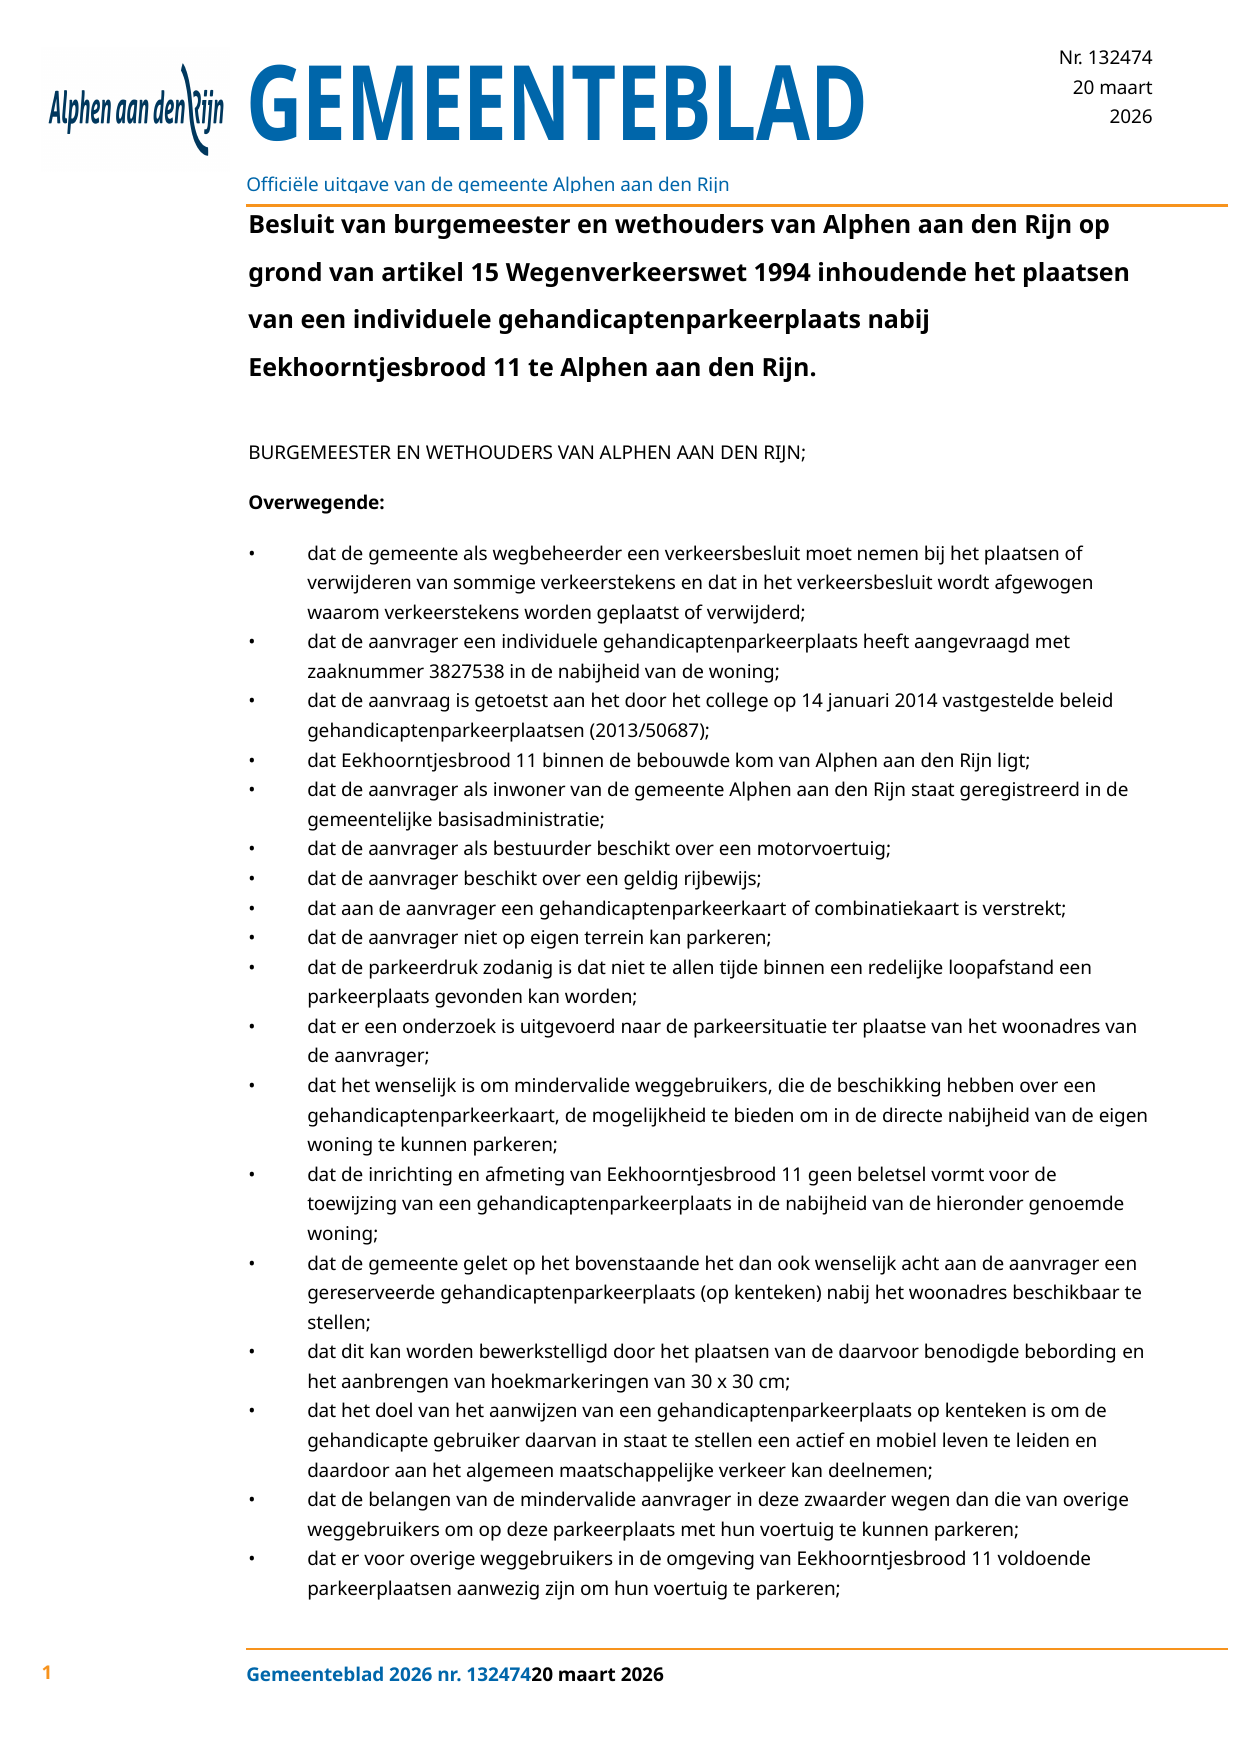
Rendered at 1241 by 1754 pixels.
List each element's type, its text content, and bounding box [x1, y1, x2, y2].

list dat er een onderzoek is uitgevoerd naar de parkeersituatie ter plaatse van het woonadres van de aanvrager; [248, 1013, 1152, 1068]
list dat de aanvraag is getoetst aan het door het college op 14 januari 2014 vastgestelde beleid gehandicaptenparkeerplaatsen (2013/50687); [248, 688, 1152, 743]
list dat de aanvrager beschikt over een geldig rijbewijs; [248, 865, 1152, 891]
text Besluit van burgemeester en wethouders van Alphen aan den Rijn op grond van artikel 15 Wegenverkeerswet 1994 inhoudende het plaatsen van een individuele gehandicaptenparkeerplaats nabij Eekhoorntjesbrood 11 te Alphen aan den Rijn. [248, 207, 1152, 384]
list dat de gemeente gelet op het bovenstaande het dan ook wenselijk acht aan de aanvrager een gereserveerde gehandicaptenparkeerplaats (op kenteken) nabij het woonadres beschikbaar te stellen; [248, 1250, 1152, 1334]
list dat er voor overige weggebruikers in de omgeving van Eekhoorntjesbrood 11 voldoende parkeerplaatsen aanwezig zijn om hun voertuig te parkeren; [248, 1546, 1152, 1601]
list dat Eekhoorntjesbrood 11 binnen de bebouwde kom van Alphen aan den Rijn ligt; [248, 747, 1152, 772]
list dat het doel van het aanwijzen van een gehandicaptenparkeerplaats op kenteken is om de gehandicapte gebruiker daarvan in staat te stellen een actief en mobiel leven te leiden en daardoor aan het algemeen maatschappelijke verkeer kan deelnemen; [248, 1398, 1152, 1482]
text Overwegende: [248, 489, 1152, 515]
text BURGEMEESTER EN WETHOUDERS VAN ALPHEN AAN DEN RIJN; [248, 439, 1152, 464]
list dat de aanvrager als bestuurder beschikt over een motorvoertuig; [248, 836, 1152, 861]
list dat de inrichting en afmeting van Eekhoorntjesbrood 11 geen beletsel vormt voor de toewijzing van een gehandicaptenparkeerplaats in de nabijheid van de hieronder genoemde woning; [248, 1161, 1152, 1246]
list dat aan de aanvrager een gehandicaptenparkeerkaart of combinatiekaart is verstrekt; [248, 895, 1152, 920]
list dat de belangen van de mindervalide aanvrager in deze zwaarder wegen dan die van overige weggebruikers om op deze parkeerplaats met hun voertuig te kunnen parkeren; [248, 1486, 1152, 1542]
list dat de parkeerdruk zodanig is dat niet te allen tijde binnen een redelijke loopafstand een parkeerplaats gevonden kan worden; [248, 954, 1152, 1009]
list dat de gemeente als wegbeheerder een verkeersbesluit moet nemen bij het plaatsen of verwijderen van sommige verkeerstekens en dat in het verkeersbesluit wordt afgewogen waarom verkeerstekens worden geplaatst of verwijderd; [248, 540, 1152, 624]
picture [41, 47, 231, 172]
list dat het wenselijk is om mindervalide weggebruikers, die de beschikking hebben over een gehandicaptenparkeerkaart, de mogelijkheid te bieden om in de directe nabijheid van de eigen woning te kunnen parkeren; [248, 1072, 1152, 1157]
list dat de aanvrager niet op eigen terrein kan parkeren; [248, 924, 1152, 950]
list dat dit kan worden bewerkstelligd door het plaatsen van de daarvoor benodigde bebording en het aanbrengen van hoekmarkeringen van 30 x 30 cm; [248, 1338, 1152, 1394]
list dat de aanvrager als inwoner van de gemeente Alphen aan den Rijn staat geregistreerd in de gemeentelijke basisadministratie; [248, 776, 1152, 832]
list dat de aanvrager een individuele gehandicaptenparkeerplaats heeft aangevraagd met zaaknummer 3827538 in de nabijheid van de woning; [248, 628, 1152, 684]
